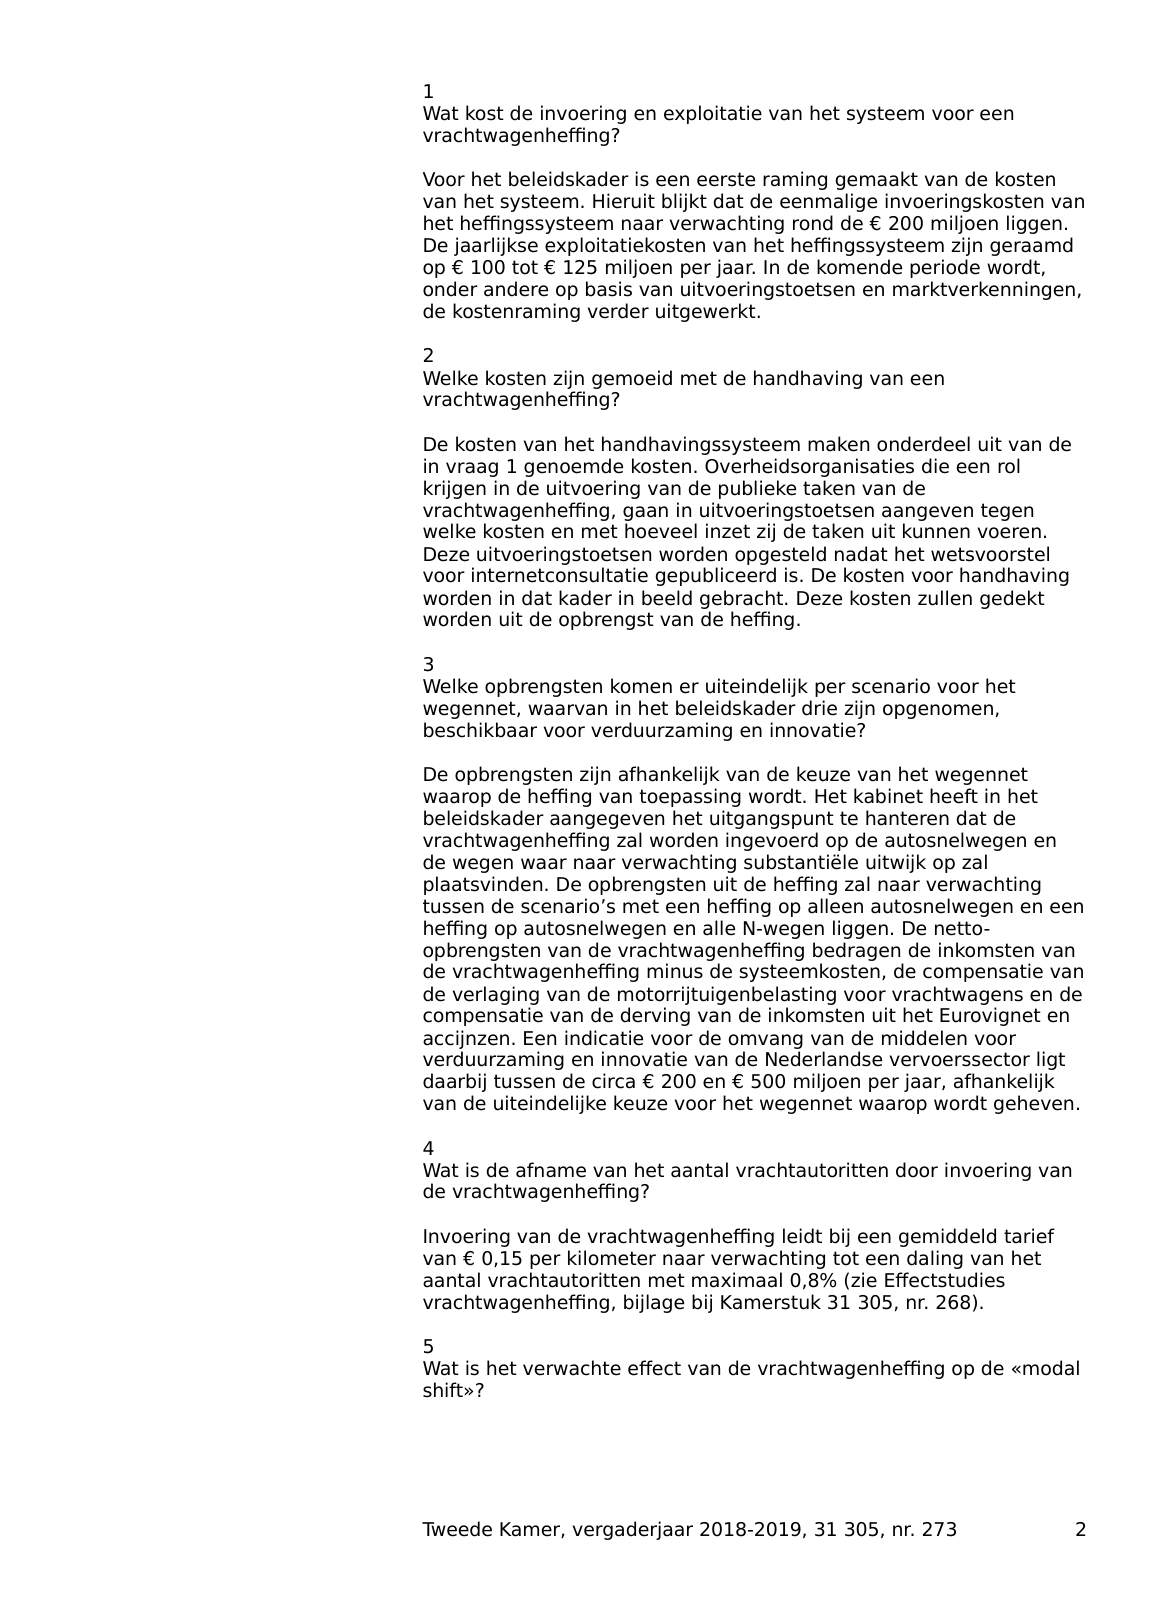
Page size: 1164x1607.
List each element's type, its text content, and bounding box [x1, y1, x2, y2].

text 1 [422, 81, 1087, 103]
text Invoering van de vrachtwagenheffing leidt bij een gemiddeld tarief van € 0,15 per kilometer naar verwachting tot een daling van het aantal vrachtautoritten met maximaal 0,8% (zie Effectstudies vrachtwagenheffing, bijlage bij Kamerstuk 31 305, nr. 268). [422, 1226, 1087, 1313]
text Wat is het verwachte effect van de vrachtwagenheffing op de «modal shift»? [422, 1358, 1087, 1402]
text 5 [422, 1336, 1087, 1358]
text De kosten van het handhavingssysteem maken onderdeel uit van de in vraag 1 genoemde kosten. Overheidsorganisaties die een rol krijgen in de uitvoering van de publieke taken van de vrachtwagenheffing, gaan in uitvoeringstoetsen aangeven tegen welke kosten en met hoeveel inzet zij de taken uit kunnen voeren. Deze uitvoeringstoetsen worden opgesteld nadat het wetsvoorstel voor internetconsultatie gepubliceerd is. De kosten voor handhaving worden in dat kader in beeld gebracht. Deze kosten zullen gedekt worden uit de opbrengst van de heffing. [422, 433, 1087, 631]
text Voor het beleidskader is een eerste raming gemaakt van de kosten van het systeem. Hieruit blijkt dat de eenmalige invoeringskosten van het heffingssysteem naar verwachting rond de € 200 miljoen liggen. De jaarlijkse exploitatiekosten van het heffingssysteem zijn geraamd op € 100 tot € 125 miljoen per jaar. In de komende periode wordt, onder andere op basis van uitvoeringstoetsen en marktverkenningen, de kostenraming verder uitgewerkt. [422, 169, 1087, 323]
text Welke kosten zijn gemoeid met de handhaving van een vrachtwagenheffing? [422, 367, 1087, 411]
text De opbrengsten zijn afhankelijk van de keuze van het wegennet waarop de heffing van toepassing wordt. Het kabinet heeft in het beleidskader aangegeven het uitgangspunt te hanteren dat de vrachtwagenheffing zal worden ingevoerd op de autosnelwegen en de wegen waar naar verwachting substantiële uitwijk op zal plaatsvinden. De opbrengsten uit de heffing zal naar verwachting tussen de scenario’s met een heffing op alleen autosnelwegen en een heffing op autosnelwegen en alle N-wegen liggen. De netto-opbrengsten van de vrachtwagenheffing bedragen de inkomsten van de vrachtwagenheffing minus de systeemkosten, de compensatie van de verlaging van de motorrijtuigenbelasting voor vrachtwagens en de compensatie van de derving van de inkomsten uit het Eurovignet en accijnzen. Een indicatie voor de omvang van de middelen voor verduurzaming en innovatie van de Nederlandse vervoerssector ligt daarbij tussen de circa € 200 en € 500 miljoen per jaar, afhankelijk van de uiteindelijke keuze voor het wegennet waarop wordt geheven. [422, 764, 1087, 1115]
text 3 [422, 653, 1087, 676]
text 4 [422, 1137, 1087, 1159]
text Welke opbrengsten komen er uiteindelijk per scenario voor het wegennet, waarvan in het beleidskader drie zijn opgenomen, beschikbaar voor verduurzaming en innovatie? [422, 676, 1087, 741]
text Wat kost de invoering en exploitatie van het systeem voor een vrachtwagenheffing? [422, 103, 1087, 147]
text 2 [422, 345, 1087, 367]
text Wat is de afname van het aantal vrachtautoritten door invoering van de vrachtwagenheffing? [422, 1159, 1087, 1203]
